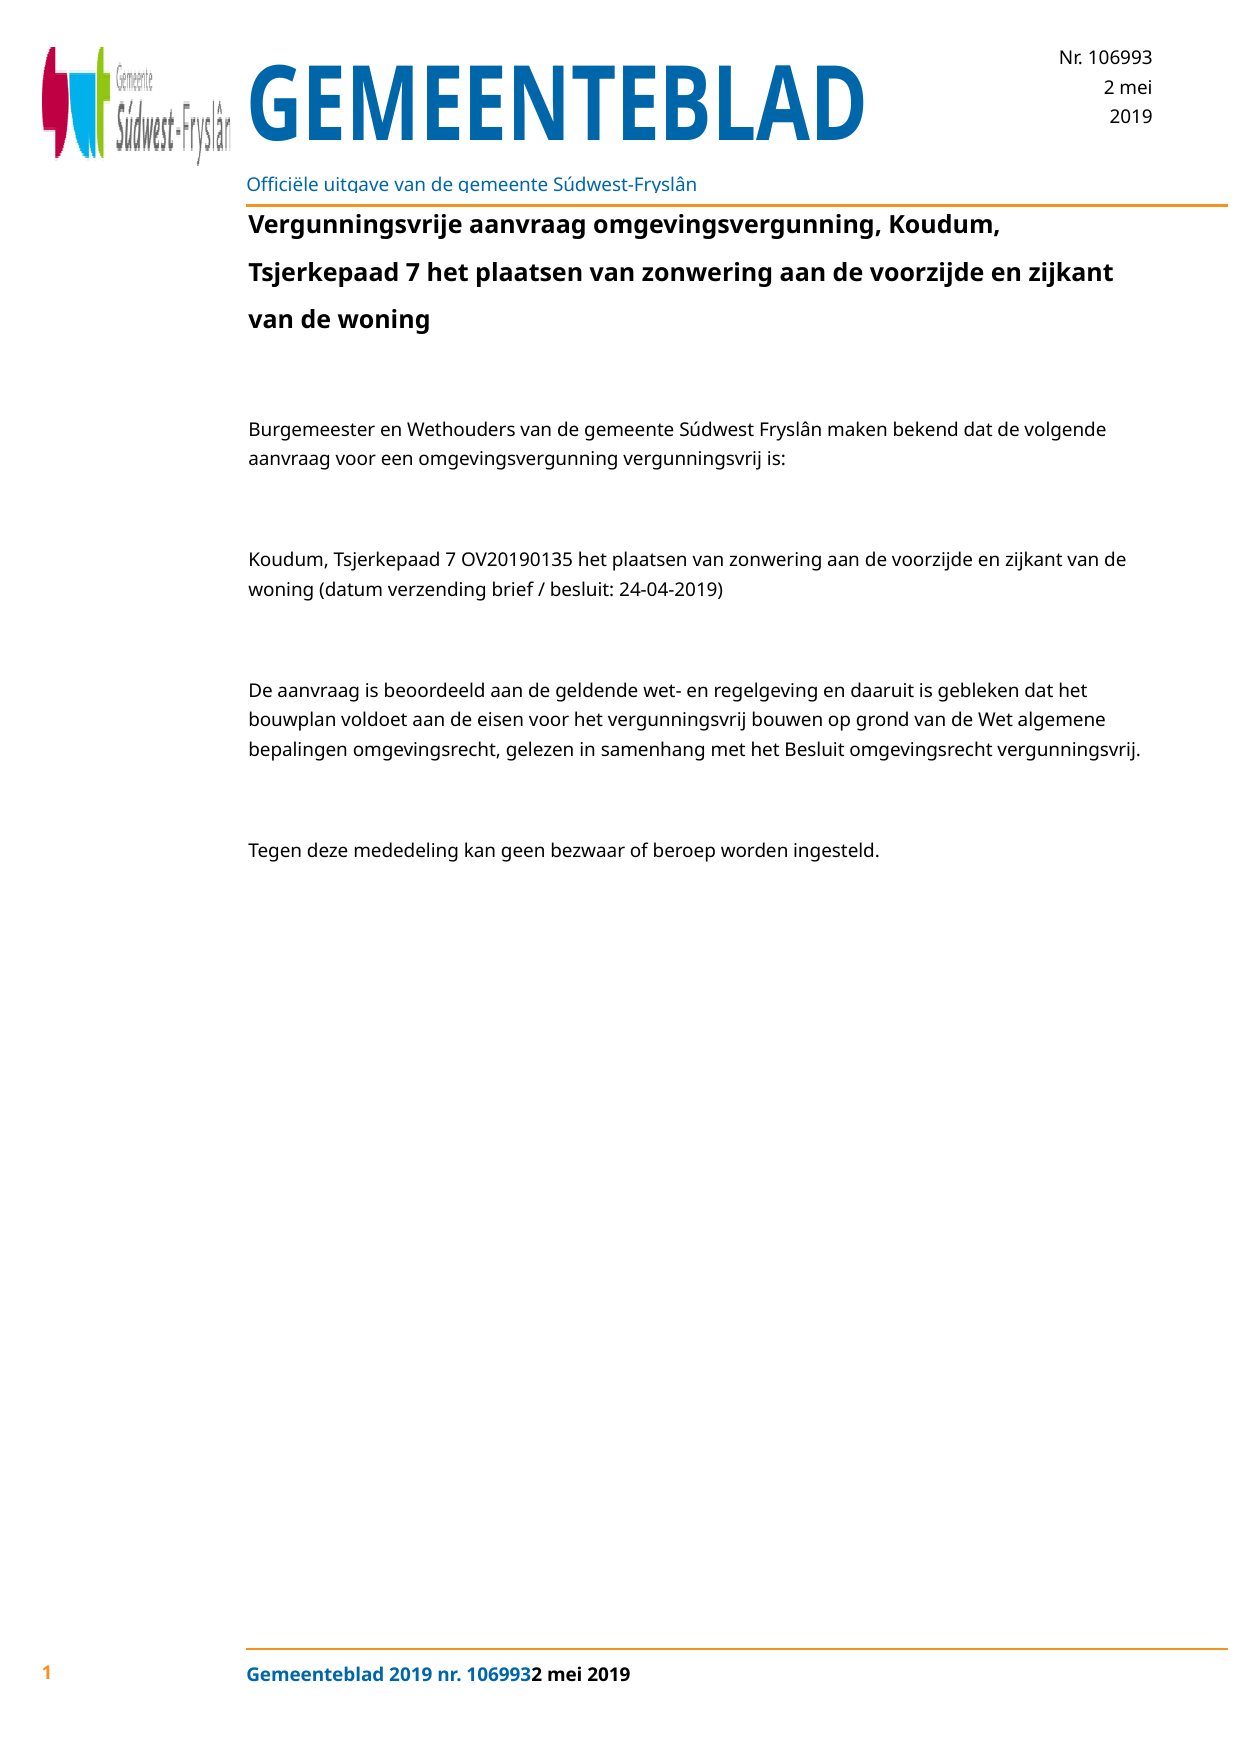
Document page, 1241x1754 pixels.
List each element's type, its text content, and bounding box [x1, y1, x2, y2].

text Koudum, Tsjerkepaad 7 OV20190135 het plaatsen van zonwering aan de voorzijde en zijkant van de woning (datum verzending brief / besluit: 24-04-2019) [248, 546, 1152, 602]
picture [41, 47, 231, 172]
text Burgemeester en Wethouders van de gemeente Súdwest Fryslân maken bekend dat de volgende aanvraag voor een omgevingsvergunning vergunningsvrij is: [248, 416, 1152, 471]
text Vergunningsvrije aanvraag omgevingsvergunning, Koudum, Tsjerkepaad 7 het plaatsen van zonwering aan de voorzijde en zijkant van de woning [248, 207, 1152, 336]
text Tegen deze mededeling kan geen bezwaar of beroep worden ingesteld. [248, 837, 1152, 862]
text De aanvraag is beoordeeld aan de geldende wet- en regelgeving en daaruit is gebleken dat het bouwplan voldoet aan de eisen voor het vergunningsvrij bouwen op grond van de Wet algemene bepalingen omgevingsrecht, gelezen in samenhang met het Besluit omgevingsrecht vergunningsvrij. [248, 677, 1152, 762]
